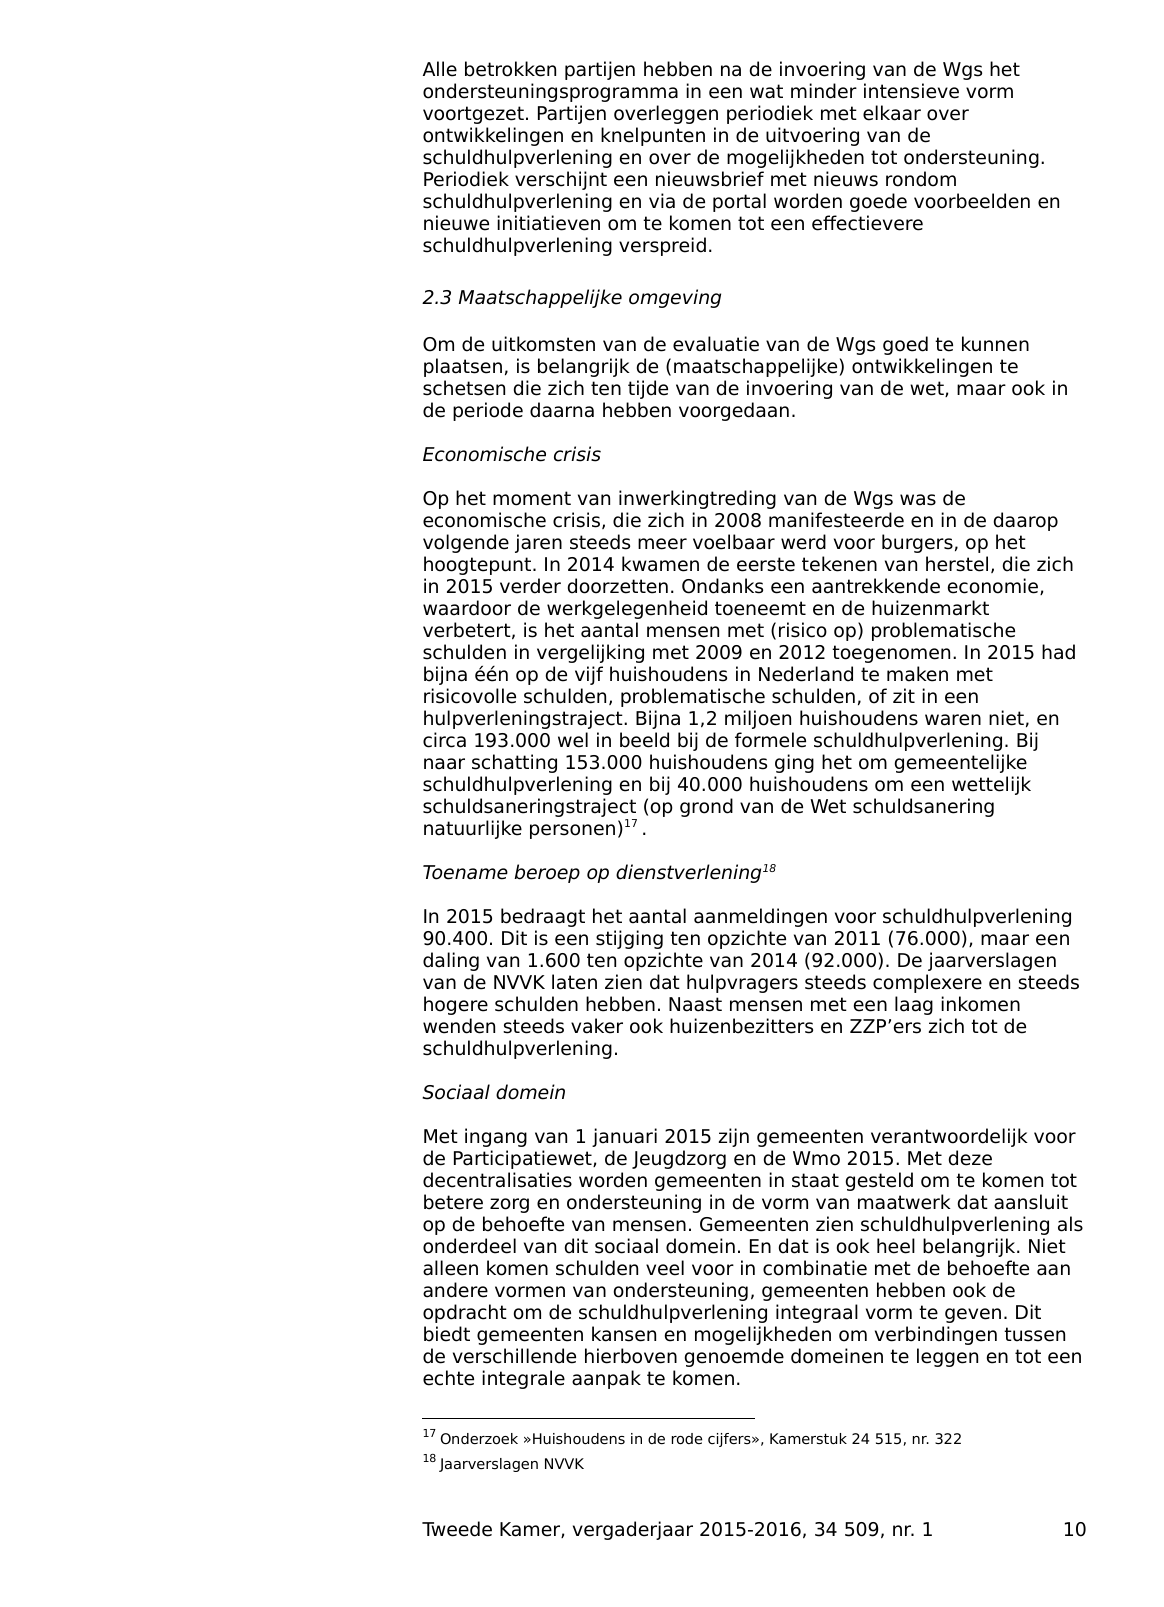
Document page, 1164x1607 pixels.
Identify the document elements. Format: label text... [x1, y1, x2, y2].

text In 2015 bedraagt het aantal aanmeldingen voor schuldhulpverlening 90.400. Dit is een stijging ten opzichte van 2011 (76.000), maar een daling van 1.600 ten opzichte van 2014 (92.000). De jaarverslagen van de NVVK laten zien dat hulpvragers steeds complexere en steeds hogere schulden hebben. Naast mensen met een laag inkomen wenden steeds vaker ook huizenbezitters en ZZP’ers zich tot de schuldhulpverlening. [422, 906, 1087, 1060]
text Om de uitkomsten van de evaluatie van de Wgs goed te kunnen plaatsen, is belangrijk de (maatschappelijke) ontwikkelingen te schetsen die zich ten tijde van de invoering van de wet, maar ook in de periode daarna hebben voorgedaan. [422, 334, 1087, 422]
text Onderzoek »Huishoudens in de rode cijfers», Kamerstuk 24 515, nr. 322 [422, 1427, 1087, 1449]
text Op het moment van inwerkingtreding van de Wgs was de economische crisis, die zich in 2008 manifesteerde en in de daarop volgende jaren steeds meer voelbaar werd voor burgers, op het hoogtepunt. In 2014 kwamen de eerste tekenen van herstel, die zich in 2015 verder doorzetten. Ondanks een aantrekkende economie, waardoor de werkgelegenheid toeneemt en de huizenmarkt verbetert, is het aantal mensen met (risico op) problematische schulden in vergelijking met 2009 en 2012 toegenomen. In 2015 had bijna één op de vijf huishoudens in Nederland te maken met risicovolle schulden, problematische schulden, of zit in een hulpverleningstraject. Bijna 1,2 miljoen huishoudens waren niet, en circa 193.000 wel in beeld bij de formele schuldhulpverlening. Bij naar schatting 153.000 huishoudens ging het om gemeentelijke schuldhulpverlening en bij 40.000 huishoudens om een wettelijk schuldsaneringstraject (op grond van de Wet schuldsanering natuurlijke personen). [422, 488, 1087, 840]
text Jaarverslagen NVVK [422, 1452, 1087, 1474]
subtitle 2.3 Maatschappelijke omgeving [422, 287, 1087, 309]
text Alle betrokken partijen hebben na de invoering van de Wgs het ondersteuningsprogramma in een wat minder intensieve vorm voortgezet. Partijen overleggen periodiek met elkaar over ontwikkelingen en knelpunten in de uitvoering van de schuldhulpverlening en over de mogelijkheden tot ondersteuning. Periodiek verschijnt een nieuwsbrief met nieuws rondom schuldhulpverlening en via de portal worden goede voorbeelden en nieuwe initiatieven om te komen tot een effectievere schuldhulpverlening verspreid. [422, 59, 1087, 257]
subtitle Toename beroep op dienstverlening [422, 862, 1087, 884]
text Met ingang van 1 januari 2015 zijn gemeenten verantwoordelijk voor de Participatiewet, de Jeugdzorg en de Wmo 2015. Met deze decentralisaties worden gemeenten in staat gesteld om te komen tot betere zorg en ondersteuning in de vorm van maatwerk dat aansluit op de behoefte van mensen. Gemeenten zien schuldhulpverlening als onderdeel van dit sociaal domein. En dat is ook heel belangrijk. Niet alleen komen schulden veel voor in combinatie met de behoefte aan andere vormen van ondersteuning, gemeenten hebben ook de opdracht om de schuldhulpverlening integraal vorm te geven. Dit biedt gemeenten kansen en mogelijkheden om verbindingen tussen de verschillende hierboven genoemde domeinen te leggen en tot een echte integrale aanpak te komen. [422, 1126, 1087, 1390]
subtitle Economische crisis [422, 444, 1087, 466]
subtitle Sociaal domein [422, 1082, 1087, 1104]
